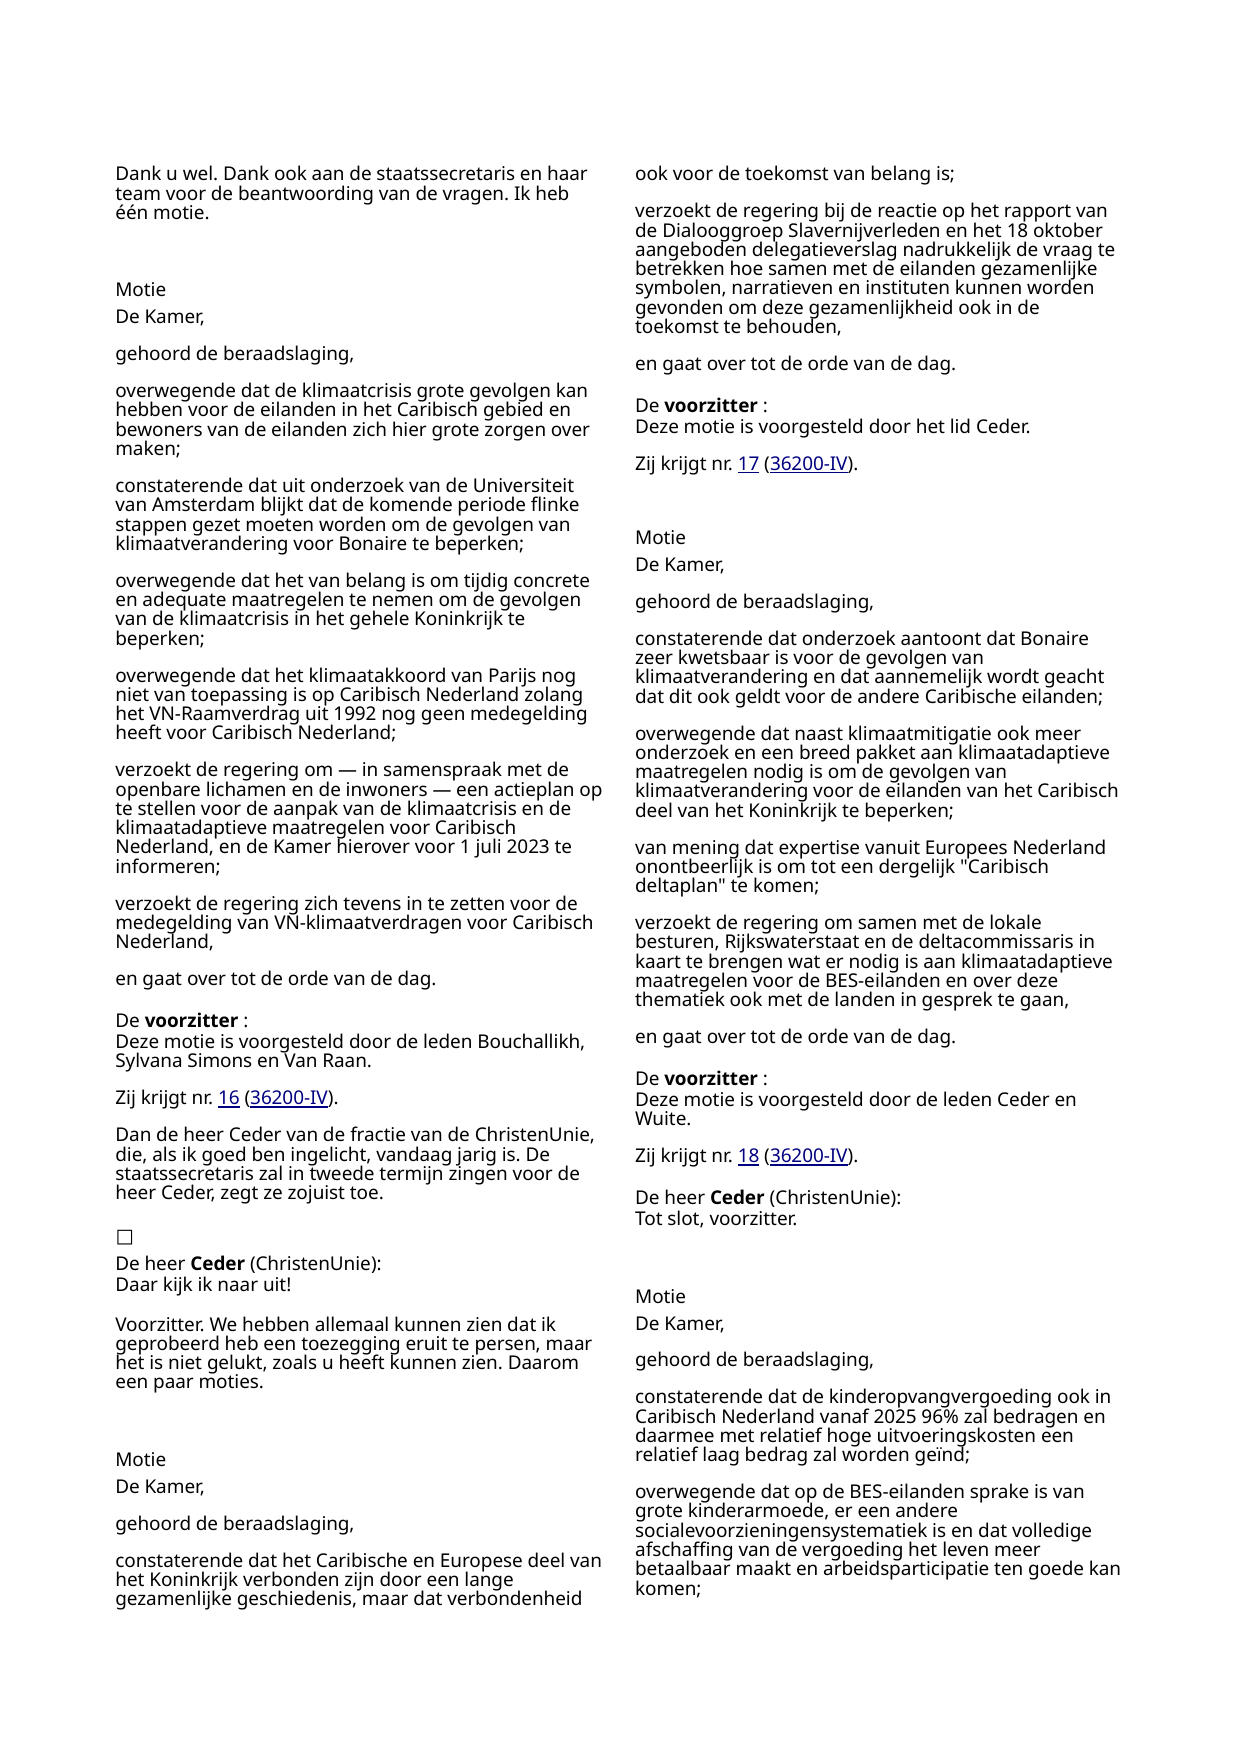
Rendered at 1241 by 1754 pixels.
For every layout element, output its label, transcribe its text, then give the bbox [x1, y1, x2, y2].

text De heer Ceder (ChristenUnie): [115, 1250, 605, 1276]
text constaterende dat het Caribische en Europese deel van het Koninkrijk verbonden zijn door een lange gezamenlijke geschiedenis, maar dat verbondenheid [115, 1552, 605, 1609]
text De Kamer, [115, 308, 605, 327]
text De Kamer, [635, 1314, 1125, 1334]
text ook voor de toekomst van belang is; [635, 165, 1125, 184]
text Motie [115, 1446, 605, 1472]
text overwegende dat het van belang is om tijdig concrete en adequate maatregelen te nemen om de gevolgen van de klimaatcrisis in het gehele Koninkrijk te beperken; [115, 572, 605, 649]
text verzoekt de regering bij de reactie op het rapport van de Dialooggroep Slavernijverleden en het 18 oktober aangeboden delegatieverslag nadrukkelijk de vraag te betrekken hoe samen met de eilanden gezamenlijke symbolen, narratieven en instituten kunnen worden gevonden om deze gezamenlijkheid ook in de toekomst te behouden, [635, 202, 1125, 337]
text verzoekt de regering om samen met de lokale besturen, Rijkswaterstaat en de deltacommissaris in kaart te brengen wat er nodig is aan klimaatadaptieve maatregelen voor de BES-eilanden en over deze thematiek ook met de landen in gesprek te gaan, [635, 914, 1125, 1011]
text gehoord de beraadslaging, [635, 593, 1125, 612]
text ⬜ [115, 1224, 605, 1250]
text Tot slot, voorzitter. [635, 1210, 1125, 1229]
text De voorzitter : [635, 392, 1125, 418]
text Motie [635, 524, 1125, 550]
text gehoord de beraadslaging, [115, 1515, 605, 1534]
text De voorzitter : [635, 1065, 1125, 1091]
text Daar kijk ik naar uit! [115, 1276, 605, 1295]
text De voorzitter : [115, 1007, 605, 1033]
text Deze motie is voorgesteld door het lid Ceder. [635, 418, 1125, 437]
text Motie [635, 1283, 1125, 1308]
text Deze motie is voorgesteld door de leden Bouchallikh, Sylvana Simons en Van Raan. [115, 1033, 605, 1071]
text constaterende dat uit onderzoek van de Universiteit van Amsterdam blijkt dat de komende periode flinke stappen gezet moeten worden om de gevolgen van klimaatverandering voor Bonaire te beperken; [115, 477, 605, 554]
text gehoord de beraadslaging, [635, 1351, 1125, 1371]
text van mening dat expertise vanuit Europees Nederland onontbeerlijk is om tot een dergelijk "Caribisch deltaplan" te komen; [635, 839, 1125, 897]
text constaterende dat onderzoek aantoont dat Bonaire zeer kwetsbaar is voor de gevolgen van klimaatverandering en dat aannemelijk wordt geacht dat dit ook geldt voor de andere Caribische eilanden; [635, 630, 1125, 707]
text overwegende dat naast klimaatmitigatie ook meer onderzoek en een breed pakket aan klimaatadaptieve maatregelen nodig is om de gevolgen van klimaatverandering voor de eilanden van het Caribisch deel van het Koninkrijk te beperken; [635, 725, 1125, 821]
text Zij krijgt nr. 16 (36200-IV). [115, 1089, 605, 1108]
text De Kamer, [115, 1478, 605, 1497]
text Dank u wel. Dank ook aan de staatssecretaris en haar team voor de beantwoording van de vragen. Ik heb één motie. [115, 165, 605, 223]
text Voorzitter. We hebben allemaal kunnen zien dat ik geprobeerd heb een toezegging eruit te persen, maar het is niet gelukt, zoals u heeft kunnen zien. Daarom een paar moties. [115, 1316, 605, 1393]
text constaterende dat de kinderopvangvergoeding ook in Caribisch Nederland vanaf 2025 96% zal bedragen en daarmee met relatief hoge uitvoeringskosten een relatief laag bedrag zal worden geïnd; [635, 1388, 1125, 1466]
text overwegende dat de klimaatcrisis grote gevolgen kan hebben voor de eilanden in het Caribisch gebied en bewoners van de eilanden zich hier grote zorgen over maken; [115, 382, 605, 459]
text en gaat over tot de orde van de dag. [635, 355, 1125, 374]
text verzoekt de regering zich tevens in te zetten voor de medegelding van VN-klimaatverdragen voor Caribisch Nederland, [115, 895, 605, 952]
text overwegende dat het klimaatakkoord van Parijs nog niet van toepassing is op Caribisch Nederland zolang het VN-Raamverdrag uit 1992 nog geen medegelding heeft voor Caribisch Nederland; [115, 667, 605, 744]
text Motie [115, 277, 605, 302]
text De Kamer, [635, 556, 1125, 575]
text De heer Ceder (ChristenUnie): [635, 1184, 1125, 1210]
text Deze motie is voorgesteld door de leden Ceder en Wuite. [635, 1091, 1125, 1129]
text gehoord de beraadslaging, [115, 345, 605, 364]
text overwegende dat op de BES-eilanden sprake is van grote kinderarmoede, er een andere socialevoorzieningensystematiek is en dat volledige afschaffing van de vergoeding het leven meer betaalbaar maakt en arbeidsparticipatie ten goede kan komen; [635, 1483, 1125, 1599]
text Dan de heer Ceder van de fractie van de ChristenUnie, die, als ik goed ben ingelicht, vandaag jarig is. De staatssecretaris zal in tweede termijn zingen voor de heer Ceder, zegt ze zojuist toe. [115, 1126, 605, 1203]
text Zij krijgt nr. 18 (36200-IV). [635, 1147, 1125, 1167]
text verzoekt de regering om — in samenspraak met de openbare lichamen en de inwoners — een actieplan op te stellen voor de aanpak van de klimaatcrisis en de klimaatadaptieve maatregelen voor Caribisch Nederland, en de Kamer hierover voor 1 juli 2023 te informeren; [115, 761, 605, 877]
text en gaat over tot de orde van de dag. [635, 1028, 1125, 1048]
text en gaat over tot de orde van de dag. [115, 970, 605, 989]
text Zij krijgt nr. 17 (36200-IV). [635, 454, 1125, 474]
